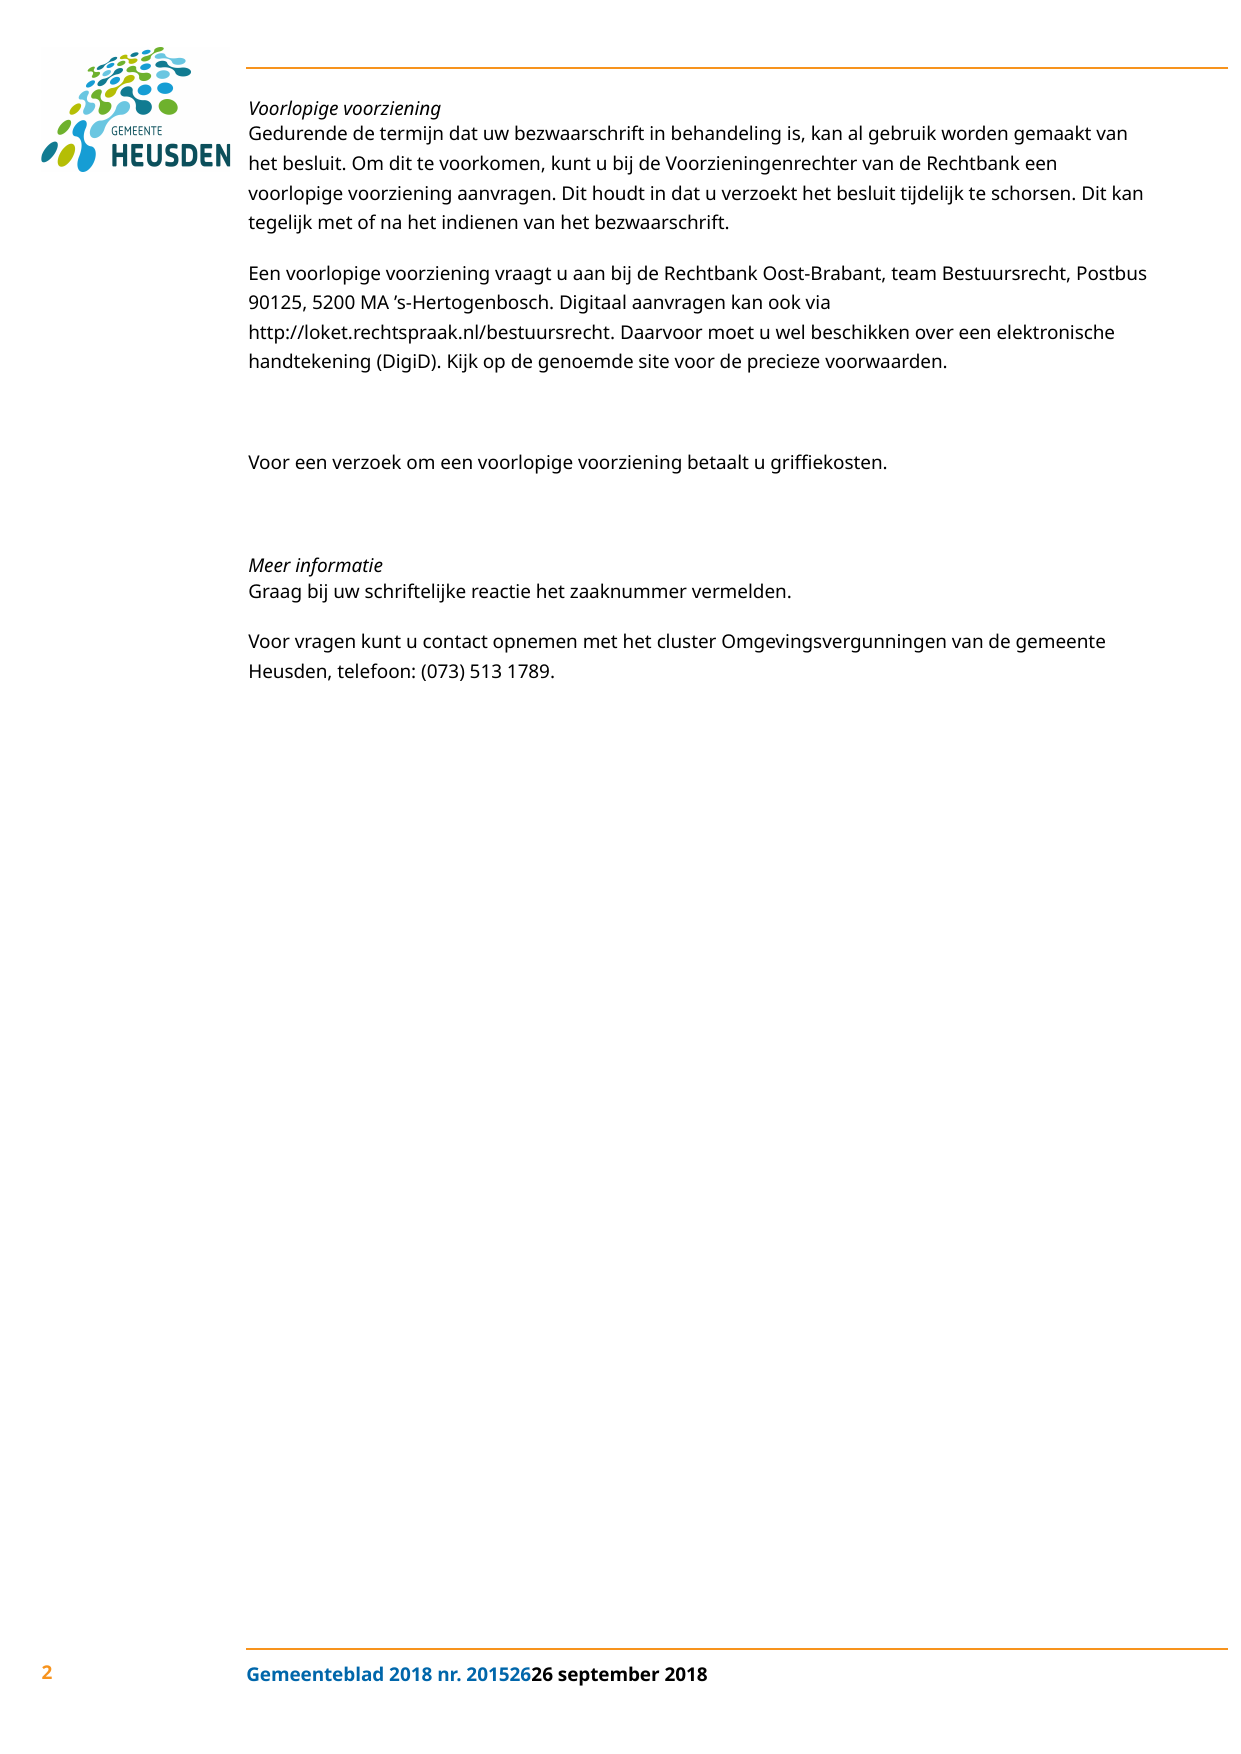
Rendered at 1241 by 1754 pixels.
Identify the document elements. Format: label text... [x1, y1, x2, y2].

text Graag bij uw schriftelijke reactie het zaaknummer vermelden. [248, 578, 1152, 604]
picture [41, 47, 231, 172]
text Meer informatie [248, 552, 1152, 578]
text Gedurende de termijn dat uw bezwaarschrift in behandeling is, kan al gebruik worden gemaakt van het besluit. Om dit te voorkomen, kunt u bij de Voorzieningenrechter van de Rechtbank een voorlopige voorziening aanvragen. Dit houdt in dat u verzoekt het besluit tijdelijk te schorsen. Dit kan tegelijk met of na het indienen van het bezwaarschrift. [248, 121, 1152, 235]
text Voor een verzoek om een voorlopige voorziening betaalt u griffiekosten. [248, 449, 1152, 475]
text Een voorlopige voorziening vraagt u aan bij de Rechtbank Oost-Brabant, team Bestuursrecht, Postbus 90125, 5200 MA ’s-Hertogenbosch. Digitaal aanvragen kan ook via http://loket.rechtspraak.nl/bestuursrecht. Daarvoor moet u wel beschikken over een elektronische handtekening (DigiD). Kijk op de genoemde site voor de precieze voorwaarden. [248, 260, 1152, 374]
text Voorlopige voorziening [248, 95, 1152, 121]
text Voor vragen kunt u contact opnemen met het cluster Omgevingsvergunningen van de gemeente Heusden, telefoon: (073) 513 1789. [248, 629, 1152, 684]
